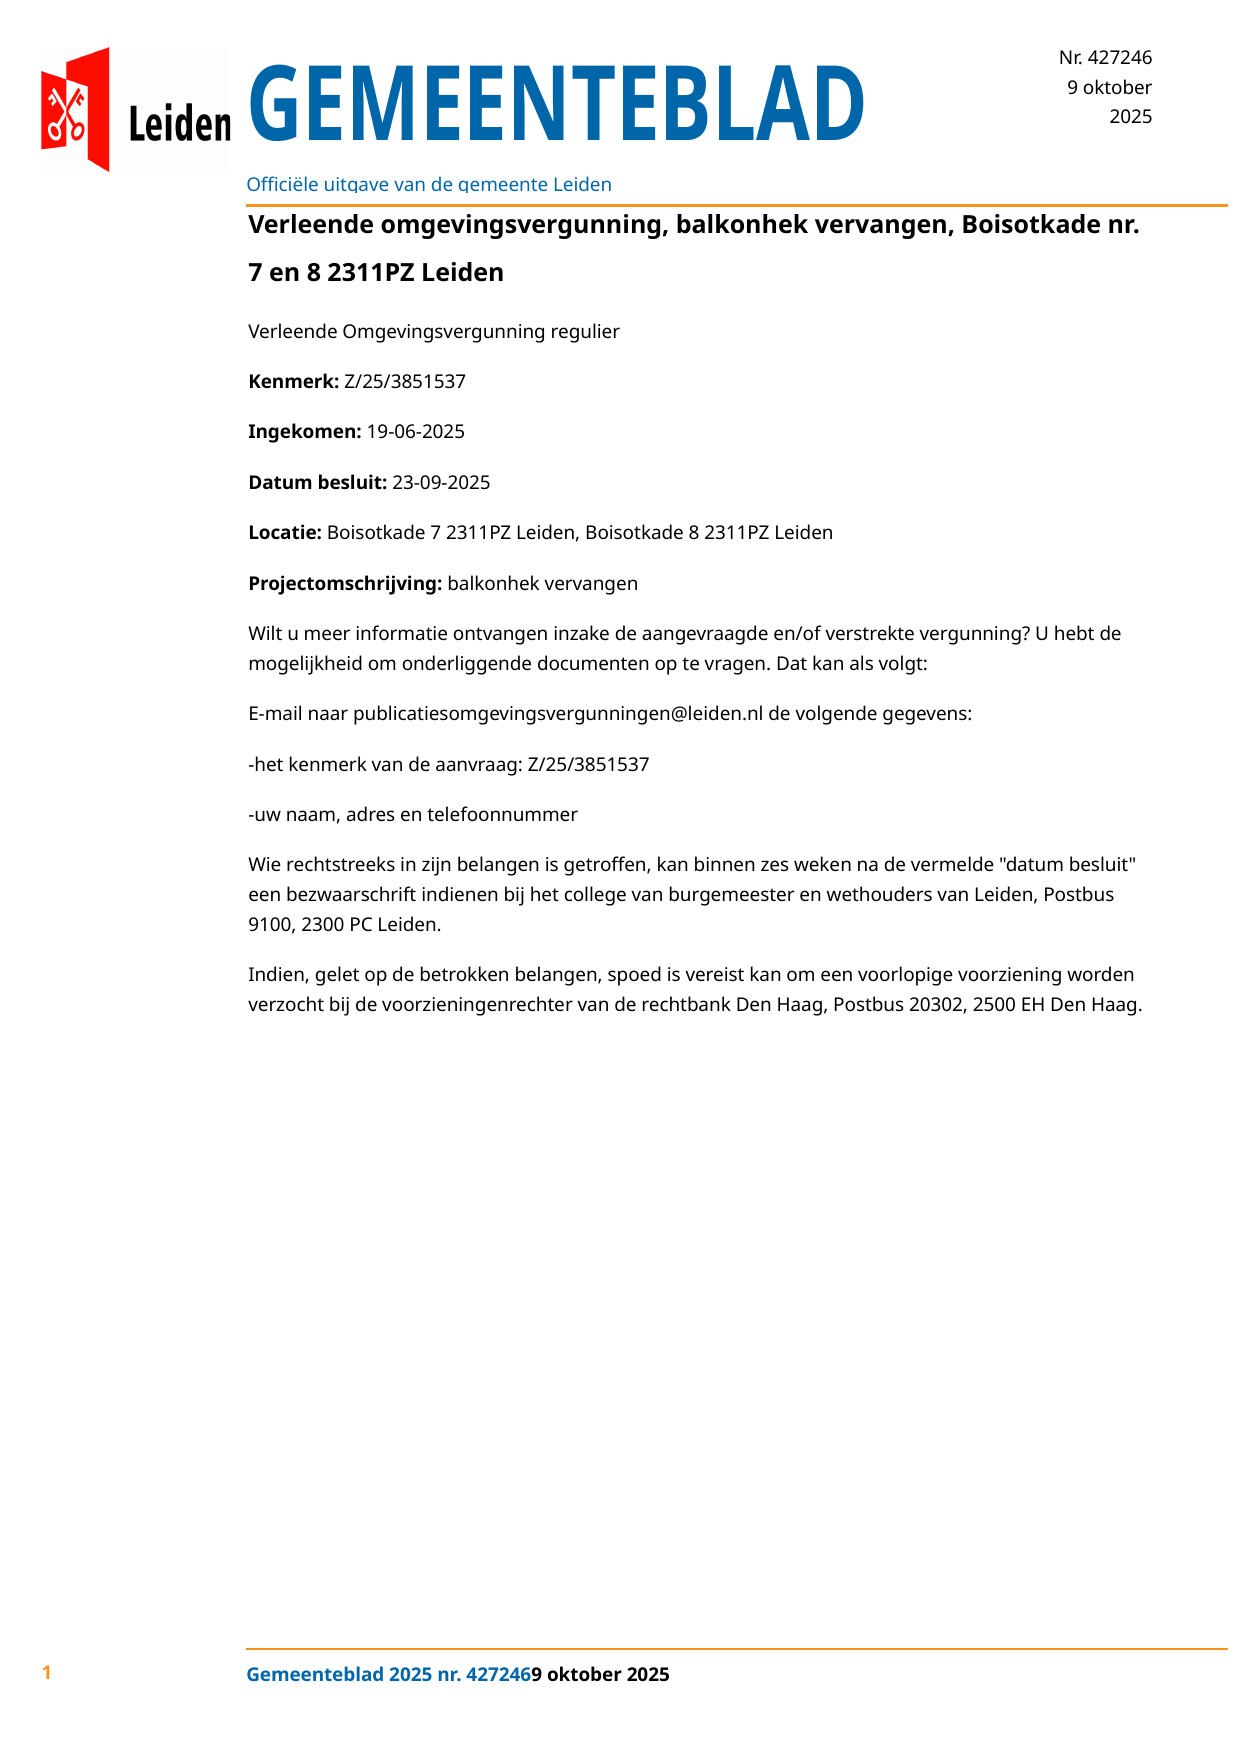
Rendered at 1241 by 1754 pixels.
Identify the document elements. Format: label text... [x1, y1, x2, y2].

picture [41, 47, 231, 172]
text Verleende omgevingsvergunning, balkonhek vervangen, Boisotkade nr. 7 en 8 2311PZ Leiden [248, 207, 1152, 288]
text Wilt u meer informatie ontvangen inzake de aangevraagde en/of verstrekte vergunning? U hebt de mogelijkheid om onderliggende documenten op te vragen. Dat kan als volgt: [248, 620, 1152, 676]
text Locatie: Boisotkade 7 2311PZ Leiden, Boisotkade 8 2311PZ Leiden [248, 519, 1152, 545]
text Indien, gelet op de betrokken belangen, spoed is vereist kan om een voorlopige voorziening worden verzocht bij de voorzieningenrechter van de rechtbank Den Haag, Postbus 20302, 2500 EH Den Haag. [248, 961, 1152, 1017]
text Ingekomen: 19-06-2025 [248, 419, 1152, 444]
text -het kenmerk van de aanvraag: Z/25/3851537 [248, 751, 1152, 777]
text Projectomschrijving: balkonhek vervangen [248, 570, 1152, 596]
text -uw naam, adres en telefoonnummer [248, 801, 1152, 827]
text E-mail naar publicatiesomgevingsvergunningen@leiden.nl de volgende gegevens: [248, 700, 1152, 726]
text Verleende Omgevingsvergunning regulier [248, 318, 1152, 344]
text Kenmerk: Z/25/3851537 [248, 368, 1152, 394]
text Datum besluit: 23-09-2025 [248, 469, 1152, 495]
text Wie rechtstreeks in zijn belangen is getroffen, kan binnen zes weken na de vermelde "datum besluit" een bezwaarschrift indienen bij het college van burgemeester en wethouders van Leiden, Postbus 9100, 2300 PC Leiden. [248, 852, 1152, 937]
